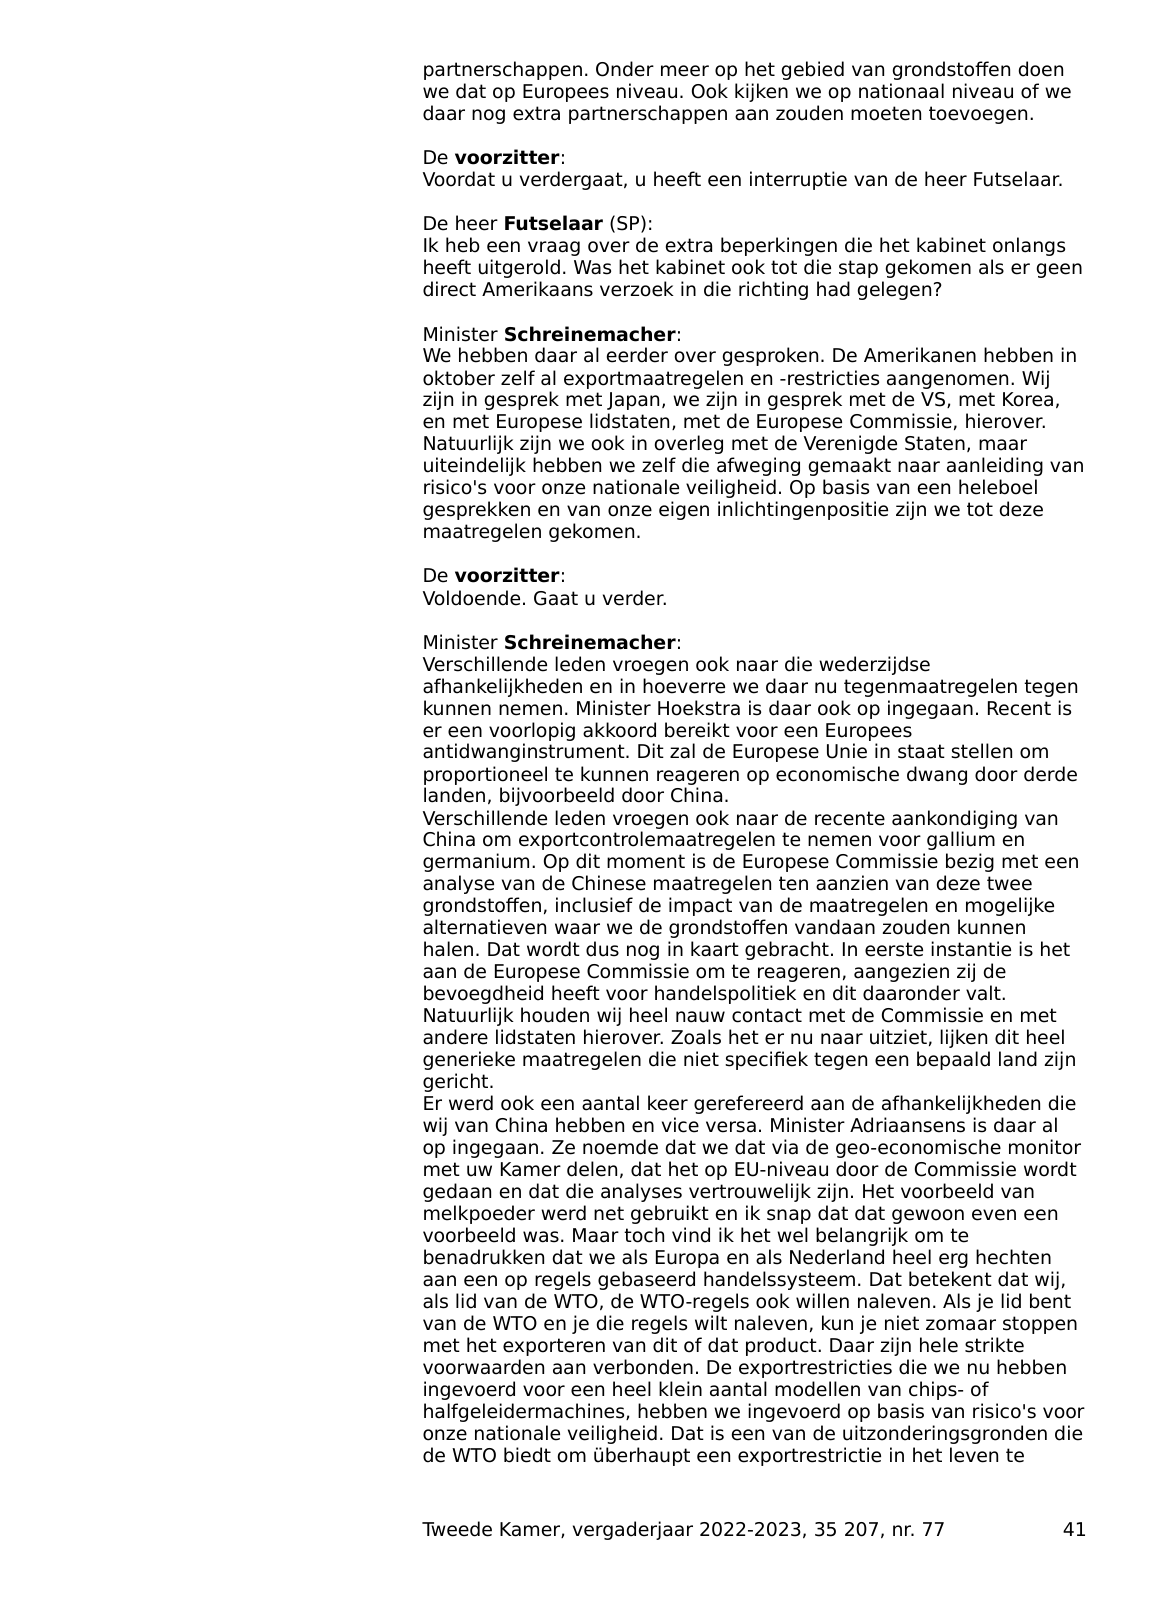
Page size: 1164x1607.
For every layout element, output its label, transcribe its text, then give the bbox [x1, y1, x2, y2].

text De voorzitter: [422, 565, 1087, 587]
text Voldoende. Gaat u verder. [422, 587, 1087, 609]
text Voordat u verdergaat, u heeft een interruptie van de heer Futselaar. [422, 169, 1087, 191]
text De heer Futselaar (SP): [422, 213, 1087, 235]
text De voorzitter: [422, 147, 1087, 169]
text Ik heb een vraag over de extra beperkingen die het kabinet onlangs heeft uitgerold. Was het kabinet ook tot die stap gekomen als er geen direct Amerikaans verzoek in die richting had gelegen? [422, 235, 1087, 301]
text Minister Schreinemacher: [422, 632, 1087, 653]
text Verschillende leden vroegen ook naar de recente aankondiging van China om exportcontrolemaatregelen te nemen voor gallium en germanium. Op dit moment is de Europese Commissie bezig met een analyse van de Chinese maatregelen ten aanzien van deze twee grondstoffen, inclusief de impact van de maatregelen en mogelijke alternatieven waar we de grondstoffen vandaan zouden kunnen halen. Dat wordt dus nog in kaart gebracht. In eerste instantie is het aan de Europese Commissie om te reageren, aangezien zij de bevoegdheid heeft voor handelspolitiek en dit daaronder valt. Natuurlijk houden wij heel nauw contact met de Commissie en met andere lidstaten hierover. Zoals het er nu naar uitziet, lijken dit heel generieke maatregelen die niet specifiek tegen een bepaald land zijn gericht. [422, 807, 1087, 1093]
text partnerschappen. Onder meer op het gebied van grondstoffen doen we dat op Europees niveau. Ook kijken we op nationaal niveau of we daar nog extra partnerschappen aan zouden moeten toevoegen. [422, 59, 1087, 125]
text Minister Schreinemacher: [422, 323, 1087, 345]
text We hebben daar al eerder over gesproken. De Amerikanen hebben in oktober zelf al exportmaatregelen en -restricties aangenomen. Wij zijn in gesprek met Japan, we zijn in gesprek met de VS, met Korea, en met Europese lidstaten, met de Europese Commissie, hierover. Natuurlijk zijn we ook in overleg met de Verenigde Staten, maar uiteindelijk hebben we zelf die afweging gemaakt naar aanleiding van risico's voor onze nationale veiligheid. Op basis van een heleboel gesprekken en van onze eigen inlichtingenpositie zijn we tot deze maatregelen gekomen. [422, 345, 1087, 543]
text Er werd ook een aantal keer gerefereerd aan de afhankelijkheden die wij van China hebben en vice versa. Minister Adriaansens is daar al op ingegaan. Ze noemde dat we dat via de geo-economische monitor met uw Kamer delen, dat het op EU-niveau door de Commissie wordt gedaan en dat die analyses vertrouwelijk zijn. Het voorbeeld van melkpoeder werd net gebruikt en ik snap dat dat gewoon even een voorbeeld was. Maar toch vind ik het wel belangrijk om te benadrukken dat we als Europa en als Nederland heel erg hechten aan een op regels gebaseerd handelssysteem. Dat betekent dat wij, als lid van de WTO, de WTO-regels ook willen naleven. Als je lid bent van de WTO en je die regels wilt naleven, kun je niet zomaar stoppen met het exporteren van dit of dat product. Daar zijn hele strikte voorwaarden aan verbonden. De exportrestricties die we nu hebben ingevoerd voor een heel klein aantal modellen van chips- of halfgeleidermachines, hebben we ingevoerd op basis van risico's voor onze nationale veiligheid. Dat is een van de uitzonderingsgronden die de WTO biedt om überhaupt een exportrestrictie in het leven te [422, 1093, 1087, 1467]
text Verschillende leden vroegen ook naar die wederzijdse afhankelijkheden en in hoeverre we daar nu tegenmaatregelen tegen kunnen nemen. Minister Hoekstra is daar ook op ingegaan. Recent is er een voorlopig akkoord bereikt voor een Europees antidwanginstrument. Dit zal de Europese Unie in staat stellen om proportioneel te kunnen reageren op economische dwang door derde landen, bijvoorbeeld door China. [422, 653, 1087, 807]
